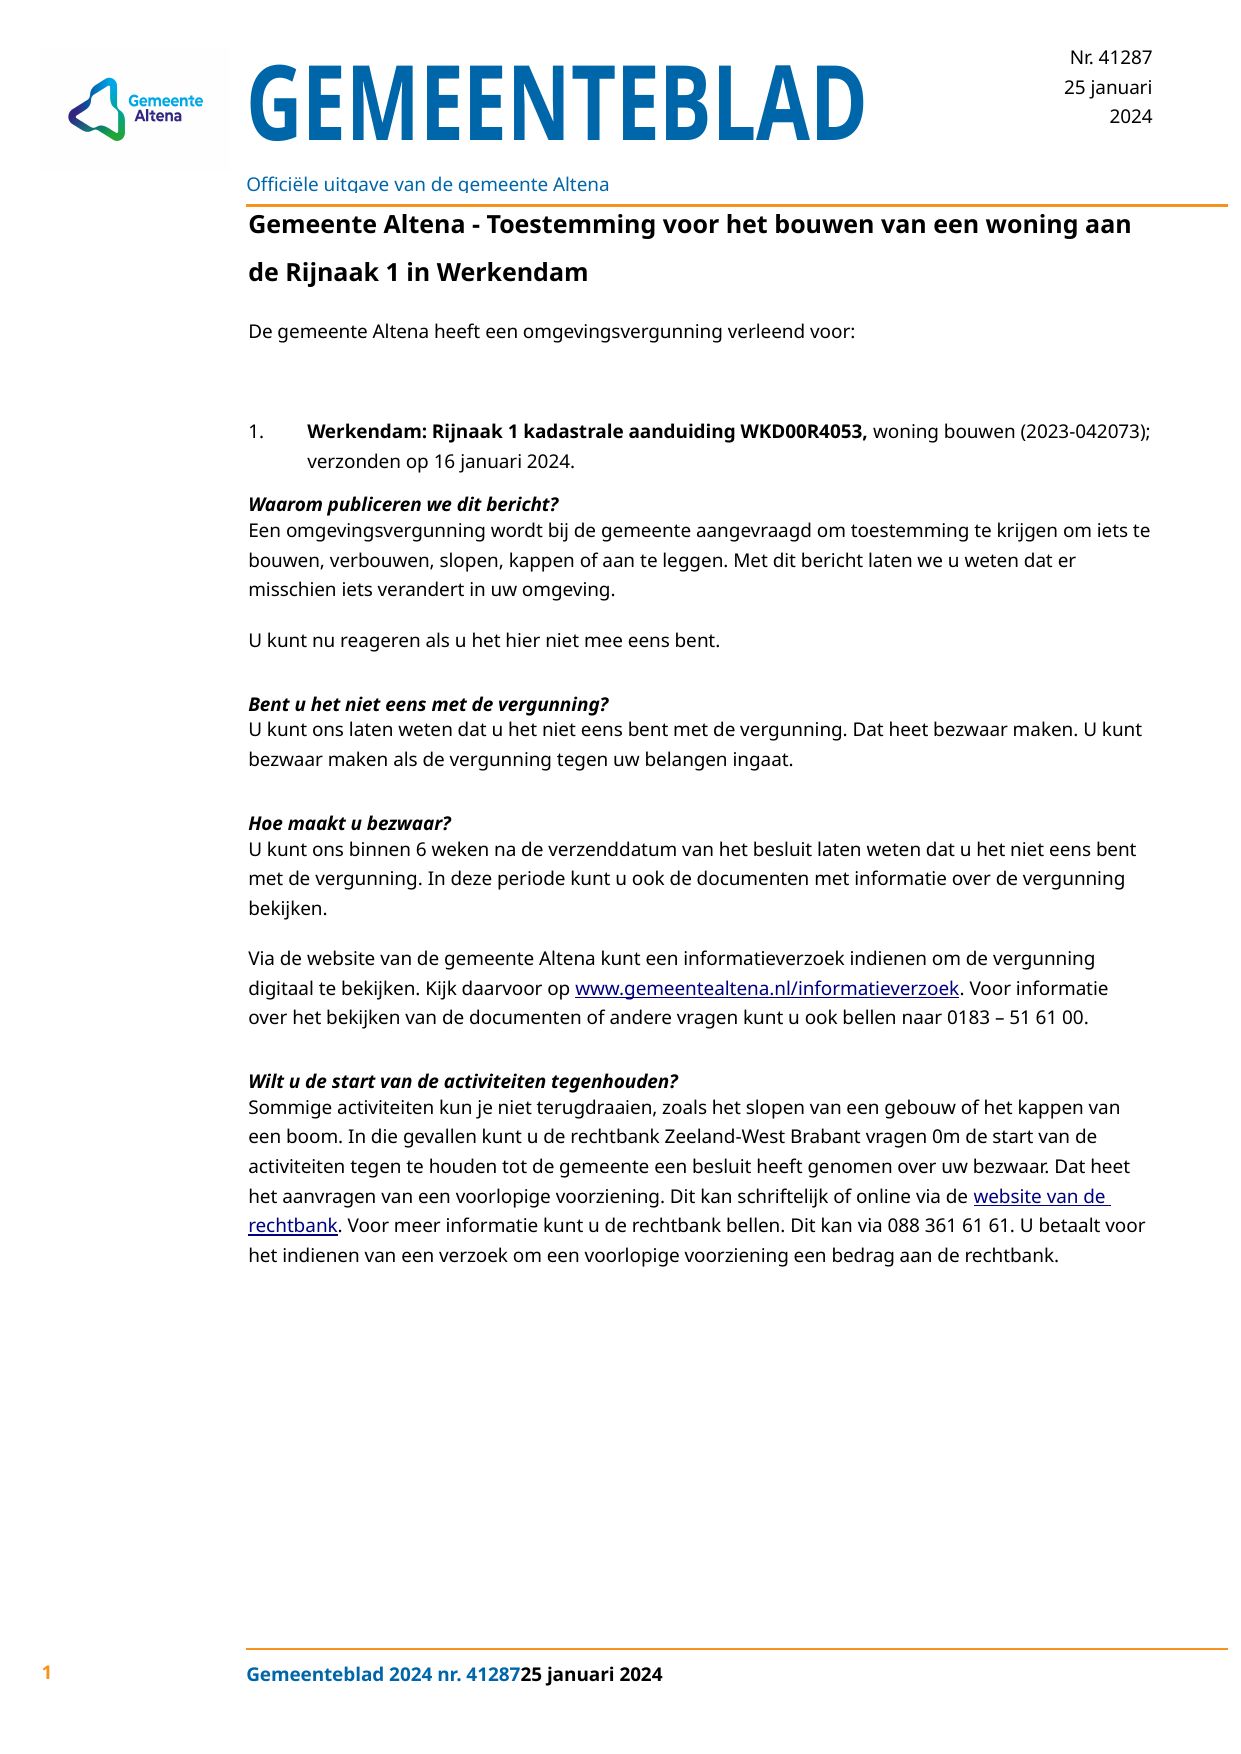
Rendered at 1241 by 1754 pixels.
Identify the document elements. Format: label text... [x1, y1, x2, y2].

text U kunt ons binnen 6 weken na de verzenddatum van het besluit laten weten dat u het niet eens bent met de vergunning. In deze periode kunt u ook de documenten met informatie over de vergunning bekijken. [248, 836, 1152, 921]
list Werkendam: Rijnaak 1 kadastrale aanduiding WKD00R4053, woning bouwen (2023-042073); verzonden op 16 januari 2024. [248, 419, 1152, 474]
picture [41, 47, 231, 172]
text Gemeente Altena - Toestemming voor het bouwen van een woning aan de Rijnaak 1 in Werkendam [248, 207, 1152, 288]
text Via de website van de gemeente Altena kunt een informatieverzoek indienen om de vergunning digitaal te bekijken. Kijk daarvoor op www.gemeentealtena.nl/informatieverzoek. Voor informatie over het bekijken van de documenten of andere vragen kunt u ook bellen naar 0183 – 51 61 00. [248, 945, 1152, 1030]
text Wilt u de start van de activiteiten tegenhouden? [248, 1068, 1152, 1094]
text U kunt nu reageren als u het hier niet mee eens bent. [248, 627, 1152, 652]
text Hoe maakt u bezwaar? [248, 810, 1152, 836]
text U kunt ons laten weten dat u het niet eens bent met de vergunning. Dat heet bezwaar maken. U kunt bezwaar maken als de vergunning tegen uw belangen ingaat. [248, 716, 1152, 772]
text De gemeente Altena heeft een omgevingsvergunning verleend voor: [248, 318, 1152, 344]
text Waarom publiceren we dit bericht? [248, 491, 1152, 517]
text Een omgevingsvergunning wordt bij de gemeente aangevraagd om toestemming te krijgen om iets te bouwen, verbouwen, slopen, kappen of aan te leggen. Met dit bericht laten we u weten dat er misschien iets verandert in uw omgeving. [248, 517, 1152, 602]
text Bent u het niet eens met de vergunning? [248, 691, 1152, 716]
text Sommige activiteiten kun je niet terugdraaien, zoals het slopen van een gebouw of het kappen van een boom. In die gevallen kunt u de rechtbank Zeeland-West Brabant vragen 0m de start van de activiteiten tegen te houden tot de gemeente een besluit heeft genomen over uw bezwaar. Dat heet het aanvragen van een voorlopige voorziening. Dit kan schriftelijk of online via de website van de rechtbank. Voor meer informatie kunt u de rechtbank bellen. Dit kan via 088 361 61 61. U betaalt voor het indienen van een verzoek om een voorlopige voorziening een bedrag aan de rechtbank. [248, 1094, 1152, 1268]
